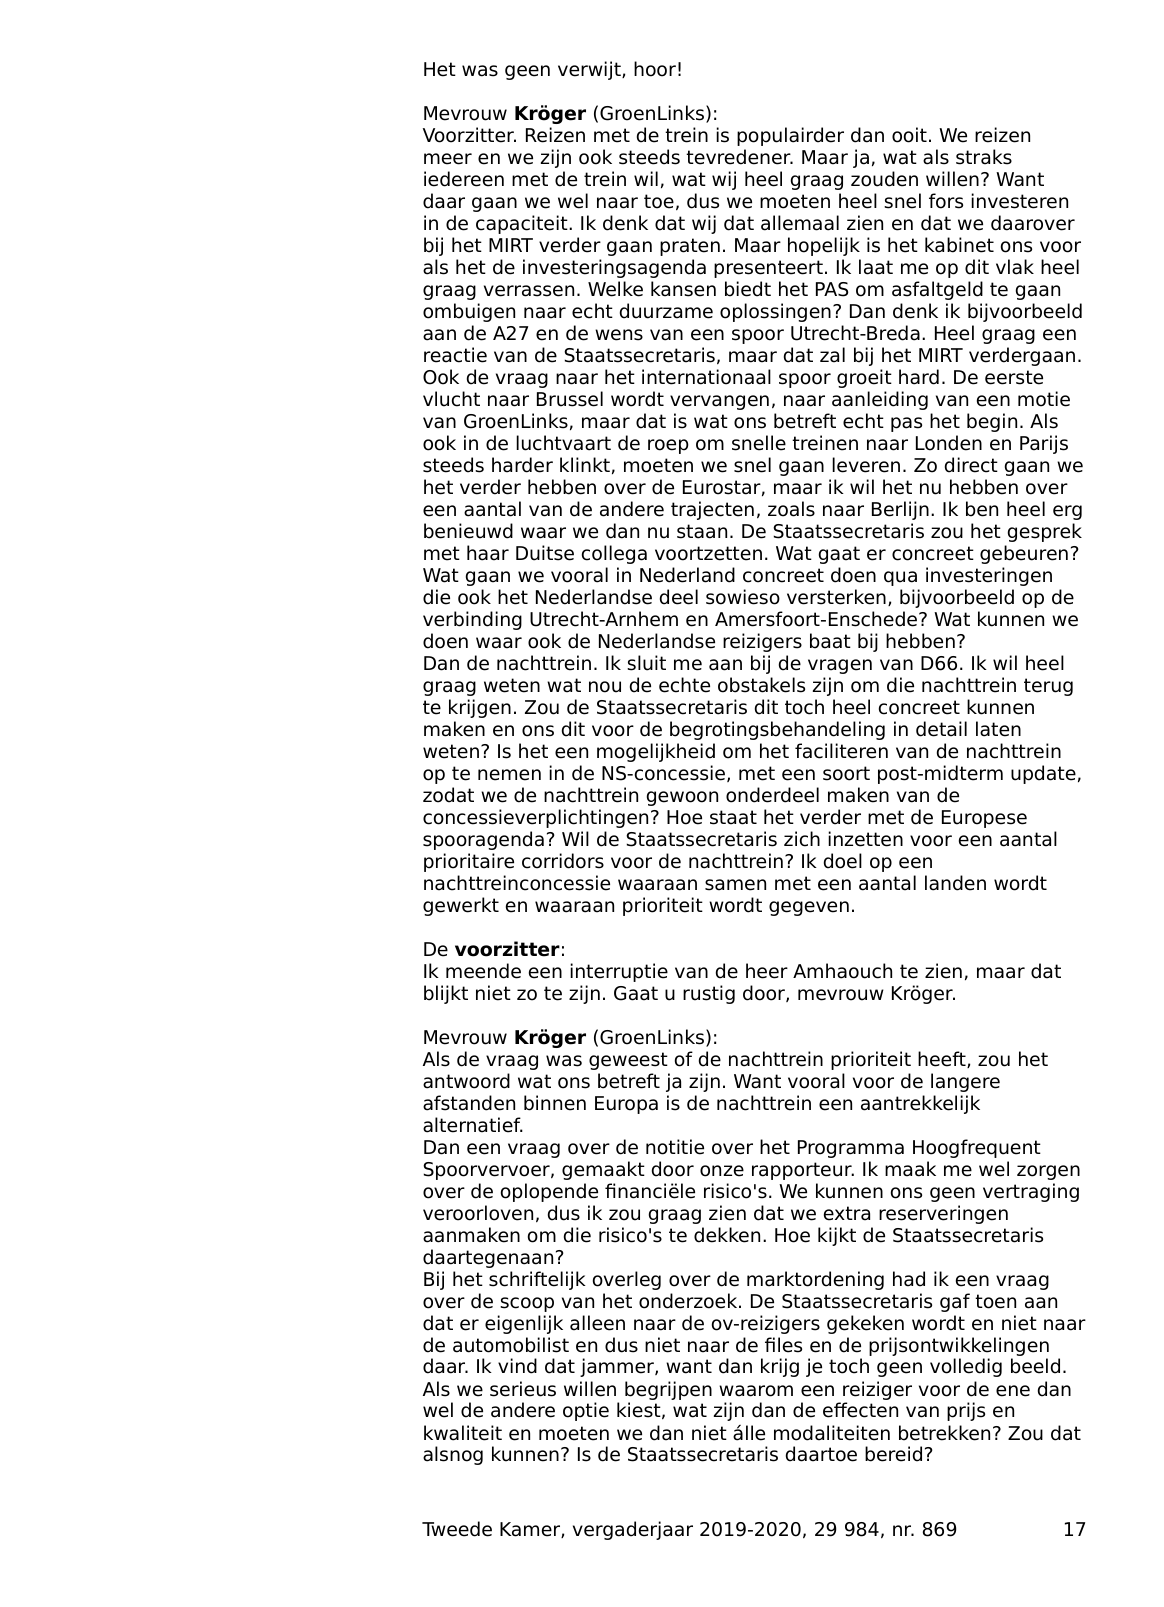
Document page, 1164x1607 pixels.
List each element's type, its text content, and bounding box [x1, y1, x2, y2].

text Dan een vraag over de notitie over het Programma Hoogfrequent Spoorvervoer, gemaakt door onze rapporteur. Ik maak me wel zorgen over de oplopende financiële risico's. We kunnen ons geen vertraging veroorloven, dus ik zou graag zien dat we extra reserveringen aanmaken om die risico's te dekken. Hoe kijkt de Staatssecretaris daartegenaan? [422, 1137, 1087, 1268]
text Ook de vraag naar het internationaal spoor groeit hard. De eerste vlucht naar Brussel wordt vervangen, naar aanleiding van een motie van GroenLinks, maar dat is wat ons betreft echt pas het begin. Als ook in de luchtvaart de roep om snelle treinen naar Londen en Parijs steeds harder klinkt, moeten we snel gaan leveren. Zo direct gaan we het verder hebben over de Eurostar, maar ik wil het nu hebben over een aantal van de andere trajecten, zoals naar Berlijn. Ik ben heel erg benieuwd waar we dan nu staan. De Staatssecretaris zou het gesprek met haar Duitse collega voortzetten. Wat gaat er concreet gebeuren? Wat gaan we vooral in Nederland concreet doen qua investeringen die ook het Nederlandse deel sowieso versterken, bijvoorbeeld op de verbinding Utrecht-Arnhem en Amersfoort-Enschede? Wat kunnen we doen waar ook de Nederlandse reizigers baat bij hebben? [422, 367, 1087, 653]
text De voorzitter: [422, 939, 1087, 961]
text Ik meende een interruptie van de heer Amhaouch te zien, maar dat blijkt niet zo te zijn. Gaat u rustig door, mevrouw Kröger. [422, 961, 1087, 1004]
text Mevrouw Kröger (GroenLinks): [422, 103, 1087, 125]
text Bij het schriftelijk overleg over de marktordening had ik een vraag over de scoop van het onderzoek. De Staatssecretaris gaf toen aan dat er eigenlijk alleen naar de ov-reizigers gekeken wordt en niet naar de automobilist en dus niet naar de files en de prijsontwikkelingen daar. Ik vind dat jammer, want dan krijg je toch geen volledig beeld. Als we serieus willen begrijpen waarom een reiziger voor de ene dan wel de andere optie kiest, wat zijn dan de effecten van prijs en kwaliteit en moeten we dan niet álle modaliteiten betrekken? Zou dat alsnog kunnen? Is de Staatssecretaris daartoe bereid? [422, 1268, 1087, 1466]
text Voorzitter. Reizen met de trein is populairder dan ooit. We reizen meer en we zijn ook steeds tevredener. Maar ja, wat als straks iedereen met de trein wil, wat wij heel graag zouden willen? Want daar gaan we wel naar toe, dus we moeten heel snel fors investeren in de capaciteit. Ik denk dat wij dat allemaal zien en dat we daarover bij het MIRT verder gaan praten. Maar hopelijk is het kabinet ons voor als het de investeringsagenda presenteert. Ik laat me op dit vlak heel graag verrassen. Welke kansen biedt het PAS om asfaltgeld te gaan ombuigen naar echt duurzame oplossingen? Dan denk ik bijvoorbeeld aan de A27 en de wens van een spoor Utrecht-Breda. Heel graag een reactie van de Staatssecretaris, maar dat zal bij het MIRT verdergaan. [422, 125, 1087, 367]
text Het was geen verwijt, hoor! [422, 59, 1087, 81]
text Als de vraag was geweest of de nachttrein prioriteit heeft, zou het antwoord wat ons betreft ja zijn. Want vooral voor de langere afstanden binnen Europa is de nachttrein een aantrekkelijk alternatief. [422, 1049, 1087, 1137]
text Dan de nachttrein. Ik sluit me aan bij de vragen van D66. Ik wil heel graag weten wat nou de echte obstakels zijn om die nachttrein terug te krijgen. Zou de Staatssecretaris dit toch heel concreet kunnen maken en ons dit voor de begrotingsbehandeling in detail laten weten? Is het een mogelijkheid om het faciliteren van de nachttrein op te nemen in de NS-concessie, met een soort post-midterm update, zodat we de nachttrein gewoon onderdeel maken van de concessieverplichtingen? Hoe staat het verder met de Europese spooragenda? Wil de Staatssecretaris zich inzetten voor een aantal prioritaire corridors voor de nachttrein? Ik doel op een nachttreinconcessie waaraan samen met een aantal landen wordt gewerkt en waaraan prioriteit wordt gegeven. [422, 653, 1087, 916]
text Mevrouw Kröger (GroenLinks): [422, 1027, 1087, 1049]
